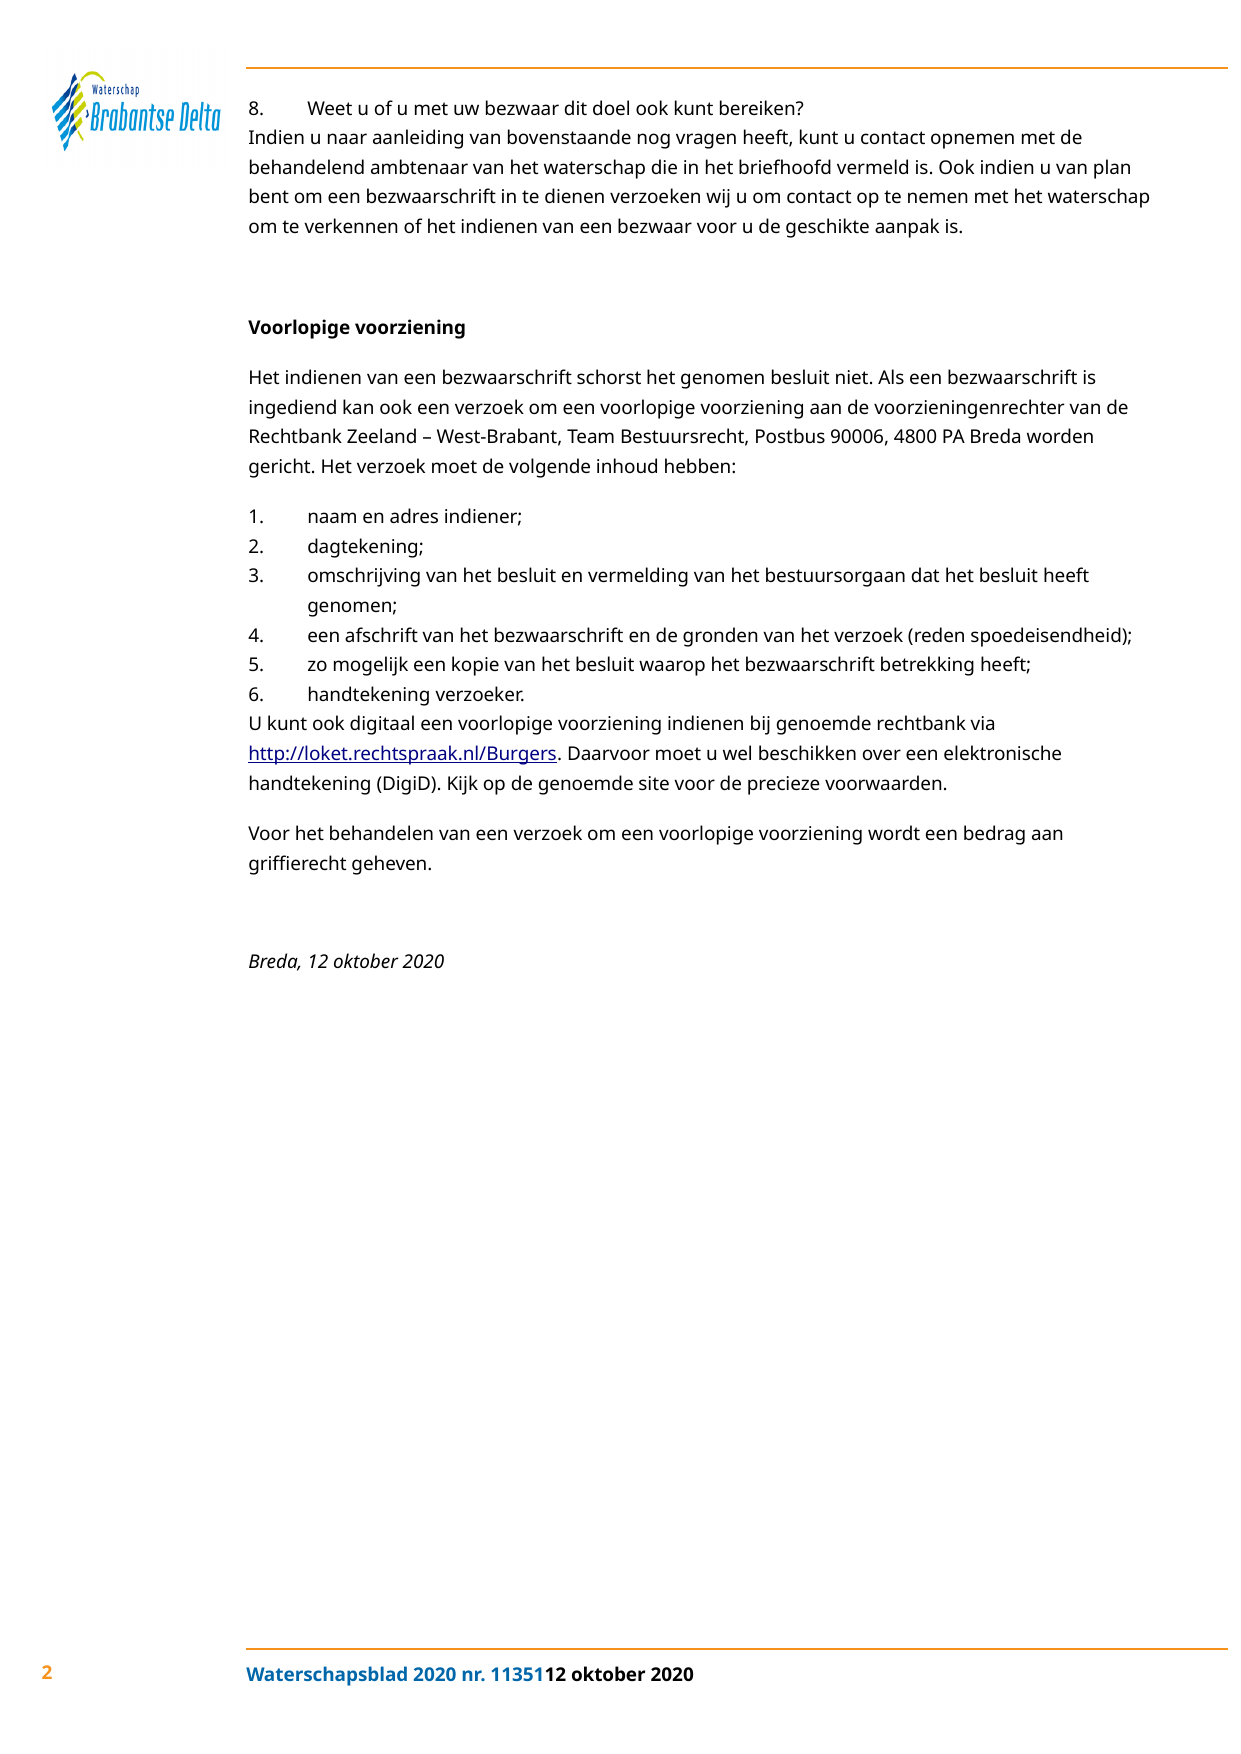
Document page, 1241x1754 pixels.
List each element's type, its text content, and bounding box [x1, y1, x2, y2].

list dagtekening; [248, 533, 1152, 559]
list Weet u of u met uw bezwaar dit doel ook kunt bereiken? [248, 95, 1152, 121]
list naam en adres indiener; [248, 503, 1152, 529]
list een afschrift van het bezwaarschrift en de gronden van het verzoek (reden spoedeisendheid); [248, 622, 1152, 648]
list omschrijving van het besluit en vermelding van het bestuursorgaan dat het besluit heeft genomen; [248, 563, 1152, 618]
text Voorlopige voorziening [248, 314, 1152, 340]
text Indien u naar aanleiding van bovenstaande nog vragen heeft, kunt u contact opnemen met de behandelend ambtenaar van het waterschap die in het briefhoofd vermeld is. Ook indien u van plan bent om een bezwaarschrift in te dienen verzoeken wij u om contact op te nemen met het waterschap om te verkennen of het indienen van een bezwaar voor u de geschikte aanpak is. [248, 124, 1152, 239]
text Het indienen van een bezwaarschrift schorst het genomen besluit niet. Als een bezwaarschrift is ingediend kan ook een verzoek om een voorlopige voorziening aan de voorzieningenrechter van de Rechtbank Zeeland – West-Brabant, Team Bestuursrecht, Postbus 90006, 4800 PA Breda worden gericht. Het verzoek moet de volgende inhoud hebben: [248, 364, 1152, 479]
list handtekening verzoeker. [248, 681, 1152, 707]
list zo mogelijk een kopie van het besluit waarop het bezwaarschrift betrekking heeft; [248, 651, 1152, 677]
picture [41, 47, 231, 172]
text Voor het behandelen van een verzoek om een voorlopige voorziening wordt een bedrag aan griffierecht geheven. [248, 820, 1152, 876]
text Breda, 12 oktober 2020 [248, 948, 1152, 974]
text U kunt ook digitaal een voorlopige voorziening indienen bij genoemde rechtbank via http://loket.rechtspraak.nl/Burgers. Daarvoor moet u wel beschikken over een elektronische handtekening (DigiD). Kijk op de genoemde site voor de precieze voorwaarden. [248, 711, 1152, 796]
